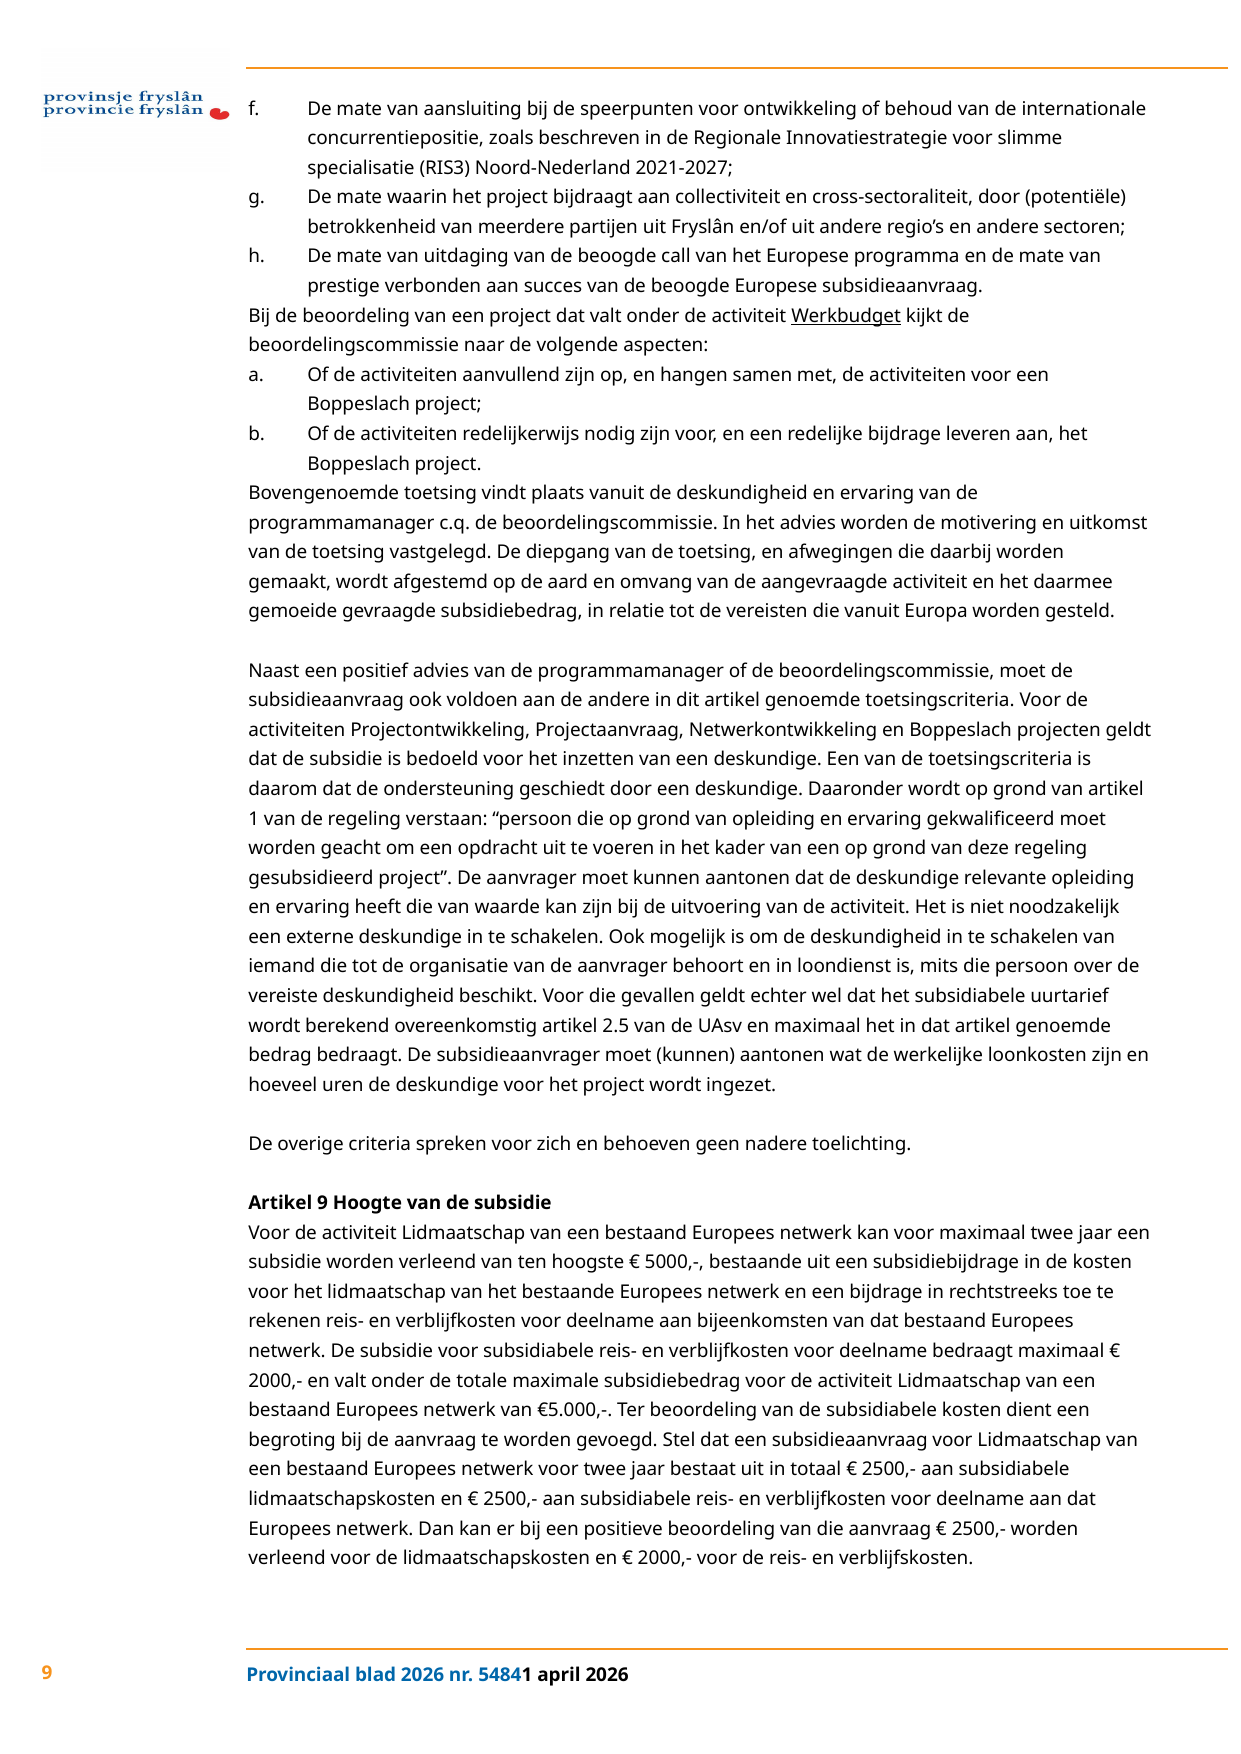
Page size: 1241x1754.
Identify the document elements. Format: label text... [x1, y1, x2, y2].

list De mate waarin het project bijdraagt aan collectiviteit en cross-sectoraliteit, door (potentiële) betrokkenheid van meerdere partijen uit Fryslân en/of uit andere regio’s en andere sectoren; [248, 183, 1152, 239]
text Voor de activiteit Lidmaatschap van een bestaand Europees netwerk kan voor maximaal twee jaar een subsidie worden verleend van ten hoogste € 5000,-, bestaande uit een subsidiebijdrage in de kosten voor het lidmaatschap van het bestaande Europees netwerk en een bijdrage in rechtstreeks toe te rekenen reis- en verblijfkosten voor deelname aan bijeenkomsten van dat bestaand Europees netwerk. De subsidie voor subsidiabele reis- en verblijfkosten voor deelname bedraagt maximaal € 2000,- en valt onder de totale maximale subsidiebedrag voor de activiteit Lidmaatschap van een bestaand Europees netwerk van €5.000,-. Ter beoordeling van de subsidiabele kosten dient een begroting bij de aanvraag te worden gevoegd. Stel dat een subsidieaanvraag voor Lidmaatschap van een bestaand Europees netwerk voor twee jaar bestaat uit in totaal € 2500,- aan subsidiabele lidmaatschapskosten en € 2500,- aan subsidiabele reis- en verblijfkosten voor deelname aan dat Europees netwerk. Dan kan er bij een positieve beoordeling van die aanvraag € 2500,- worden verleend voor de lidmaatschapskosten en € 2000,- voor de reis- en verblijfskosten. [248, 1219, 1152, 1570]
text Artikel 9 Hoogte van de subsidie [248, 1189, 1152, 1215]
picture [41, 47, 231, 172]
list Of de activiteiten redelijkerwijs nodig zijn voor, en een redelijke bijdrage leveren aan, het Boppeslach project. [248, 420, 1152, 476]
text Naast een positief advies van de programmamanager of de beoordelingscommissie, moet de subsidieaanvraag ook voldoen aan de andere in dit artikel genoemde toetsingscriteria. Voor de activiteiten Projectontwikkeling, Projectaanvraag, Netwerkontwikkeling en Boppeslach projecten geldt dat de subsidie is bedoeld voor het inzetten van een deskundige. Een van de toetsingscriteria is daarom dat de ondersteuning geschiedt door een deskundige. Daaronder wordt op grond van artikel 1 van de regeling verstaan: “persoon die op grond van opleiding en ervaring gekwalificeerd moet worden geacht om een opdracht uit te voeren in het kader van een op grond van deze regeling gesubsidieerd project”. De aanvrager moet kunnen aantonen dat de deskundige relevante opleiding en ervaring heeft die van waarde kan zijn bij de uitvoering van de activiteit. Het is niet noodzakelijk een externe deskundige in te schakelen. Ook mogelijk is om de deskundigheid in te schakelen van iemand die tot de organisatie van de aanvrager behoort en in loondienst is, mits die persoon over de vereiste deskundigheid beschikt. Voor die gevallen geldt echter wel dat het subsidiabele uurtarief wordt berekend overeenkomstig artikel 2.5 van de UAsv en maximaal het in dat artikel genoemde bedrag bedraagt. De subsidieaanvrager moet (kunnen) aantonen wat de werkelijke loonkosten zijn en hoeveel uren de deskundige voor het project wordt ingezet. [248, 657, 1152, 1097]
list De mate van aansluiting bij de speerpunten voor ontwikkeling of behoud van de internationale concurrentiepositie, zoals beschreven in de Regionale Innovatiestrategie voor slimme specialisatie (RIS3) Noord-Nederland 2021-2027; [248, 95, 1152, 180]
text Bovengenoemde toetsing vindt plaats vanuit de deskundigheid en ervaring van de programmamanager c.q. de beoordelingscommissie. In het advies worden de motivering en uitkomst van de toetsing vastgelegd. De diepgang van de toetsing, en afwegingen die daarbij worden gemaakt, wordt afgestemd op de aard en omvang van de aangevraagde activiteit en het daarmee gemoeide gevraagde subsidiebedrag, in relatie tot de vereisten die vanuit Europa worden gesteld. [248, 479, 1152, 623]
list De mate van uitdaging van de beoogde call van het Europese programma en de mate van prestige verbonden aan succes van de beoogde Europese subsidieaanvraag. [248, 243, 1152, 298]
list Of de activiteiten aanvullend zijn op, en hangen samen met, de activiteiten voor een Boppeslach project; [248, 361, 1152, 416]
text De overige criteria spreken voor zich en behoeven geen nadere toelichting. [248, 1130, 1152, 1156]
text Bij de beoordeling van een project dat valt onder de activiteit Werkbudget kijkt de beoordelingscommissie naar de volgende aspecten: [248, 302, 1152, 357]
